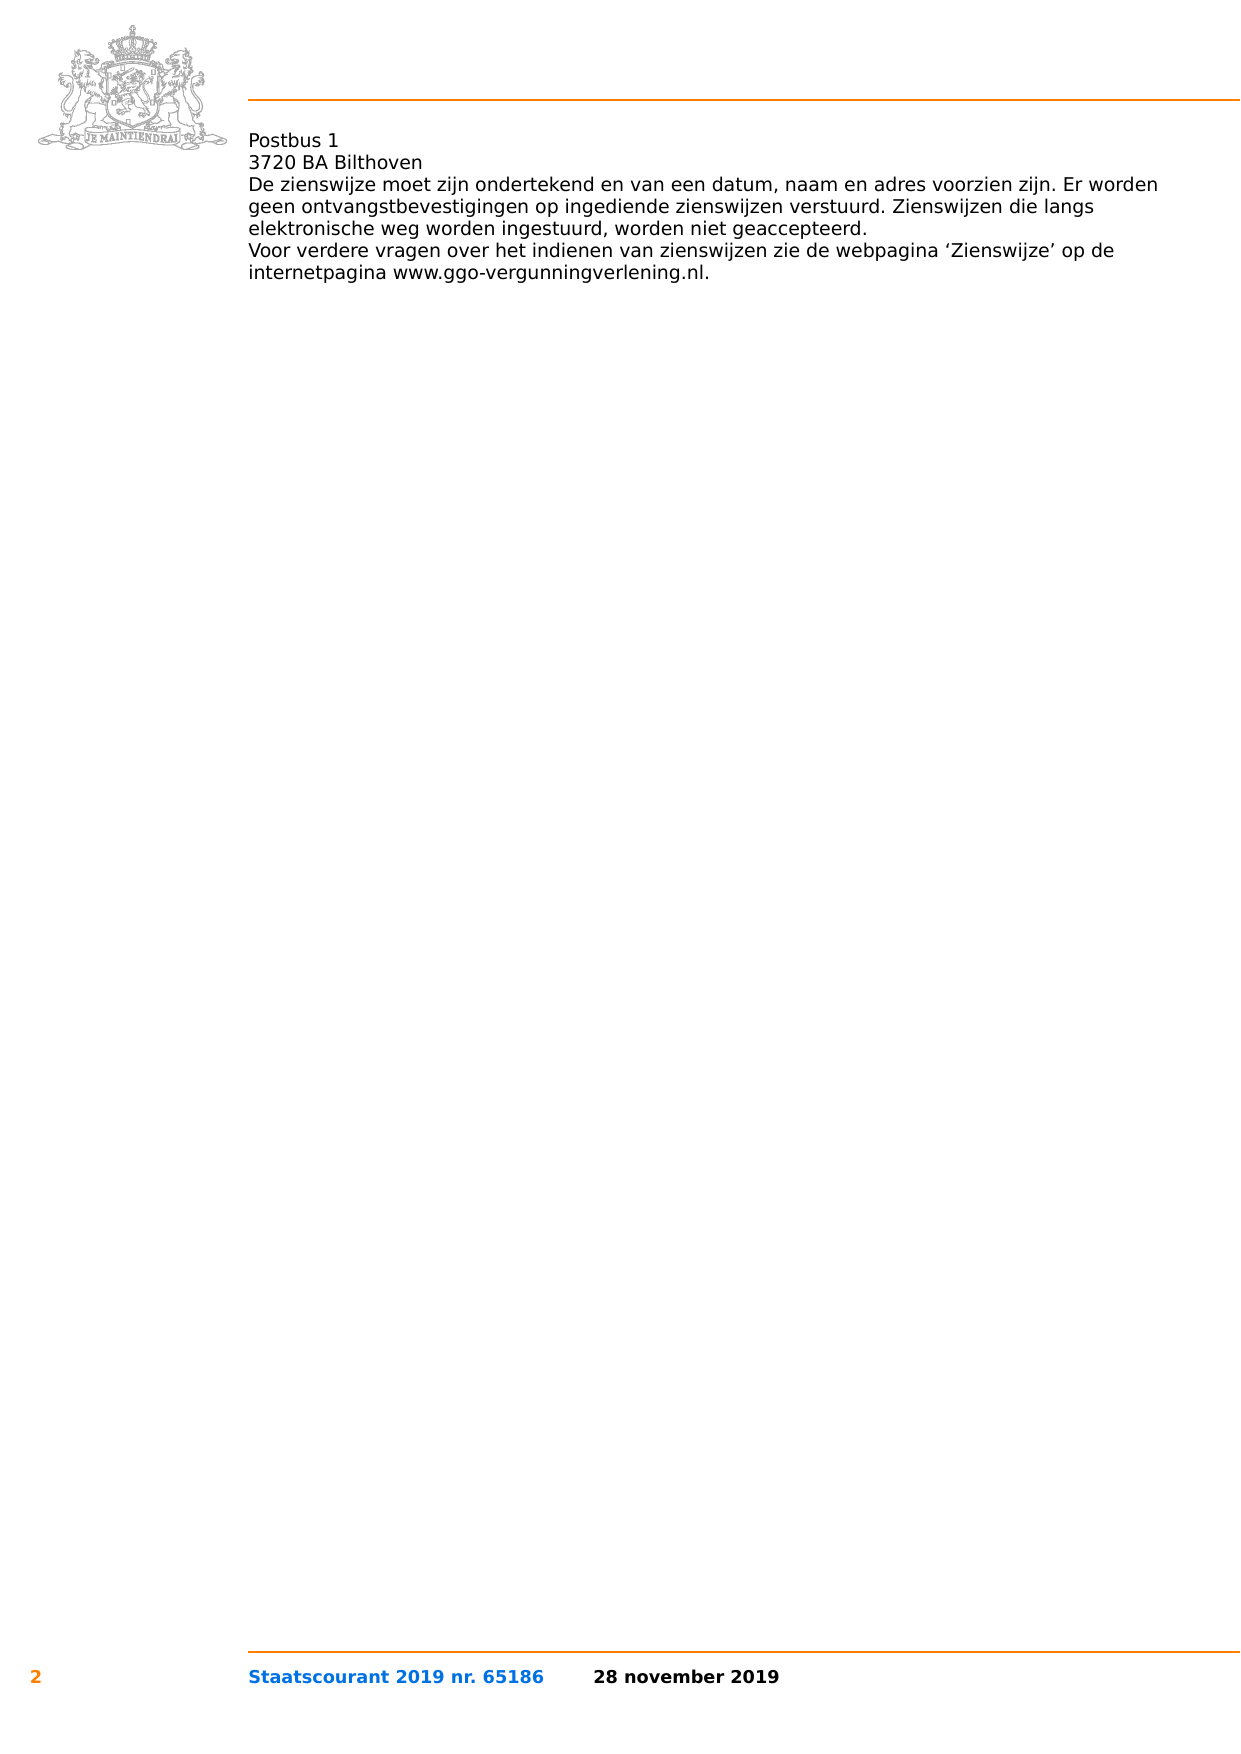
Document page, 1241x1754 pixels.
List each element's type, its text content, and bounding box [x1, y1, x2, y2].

text Postbus 1 [248, 130, 1163, 152]
text 3720 BA Bilthoven [248, 152, 1163, 174]
text Voor verdere vragen over het indienen van zienswijzen zie de webpagina ‘Zienswijze’ op de internetpagina www.ggo-vergunningverlening.nl. [248, 240, 1163, 284]
picture [38, 25, 227, 150]
text De zienswijze moet zijn ondertekend en van een datum, naam en adres voorzien zijn. Er worden geen ontvangstbevestigingen op ingediende zienswijzen verstuurd. Zienswijzen die langs elektronische weg worden ingestuurd, worden niet geaccepteerd. [248, 174, 1163, 240]
